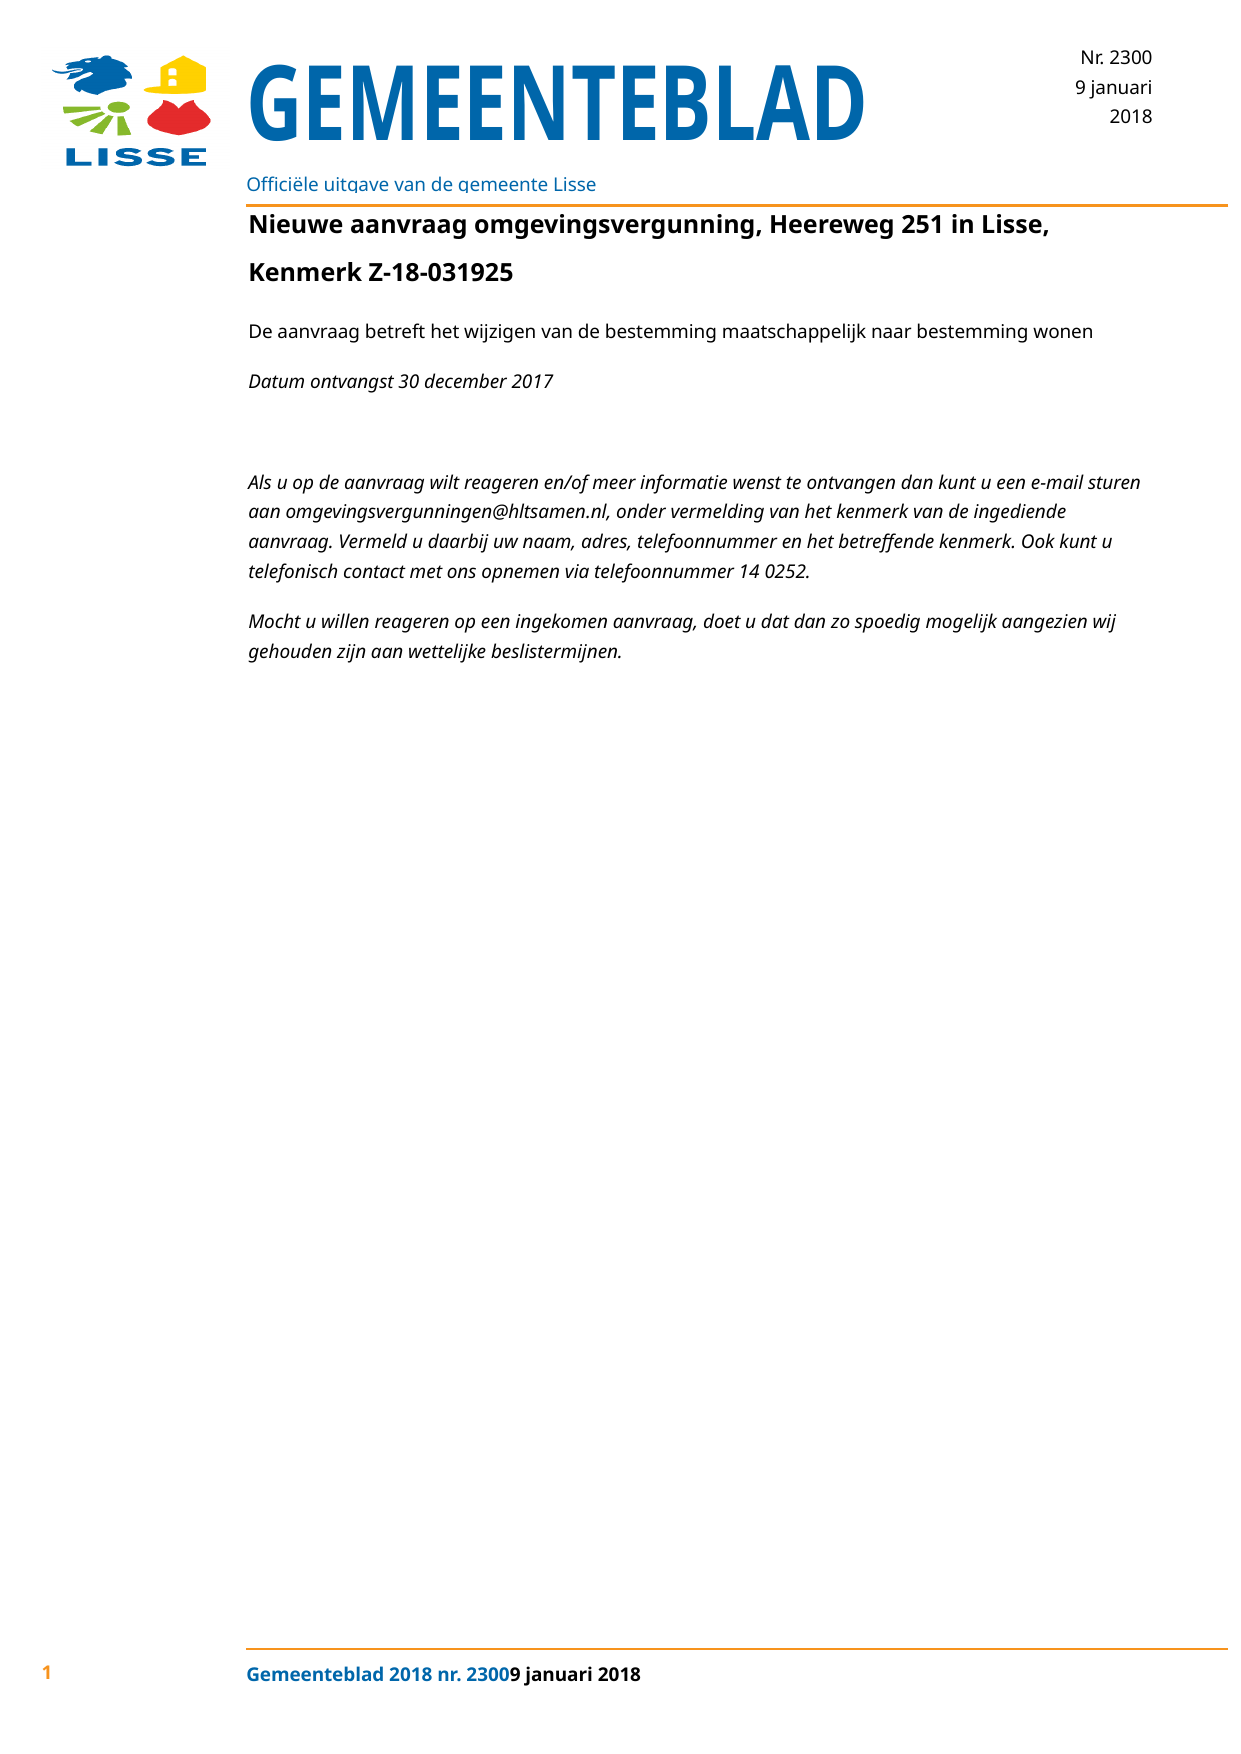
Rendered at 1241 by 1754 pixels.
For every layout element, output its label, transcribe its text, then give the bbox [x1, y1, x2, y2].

picture [41, 47, 231, 172]
text Als u op de aanvraag wilt reageren en/of meer informatie wenst te ontvangen dan kunt u een e-mail sturen aan omgevingsvergunningen@hltsamen.nl, onder vermelding van het kenmerk van de ingediende aanvraag. Vermeld u daarbij uw naam, adres, telefoonnummer en het betreffende kenmerk. Ook kunt u telefonisch contact met ons opnemen via telefoonnummer 14 0252. [248, 469, 1152, 584]
text Datum ontvangst 30 december 2017 [248, 368, 1152, 394]
text De aanvraag betreft het wijzigen van de bestemming maatschappelijk naar bestemming wonen [248, 318, 1152, 344]
text Mocht u willen reageren op een ingekomen aanvraag, doet u dat dan zo spoedig mogelijk aangezien wij gehouden zijn aan wettelijke beslistermijnen. [248, 608, 1152, 664]
text Nieuwe aanvraag omgevingsvergunning, Heereweg 251 in Lisse, Kenmerk Z-18-031925 [248, 207, 1152, 288]
